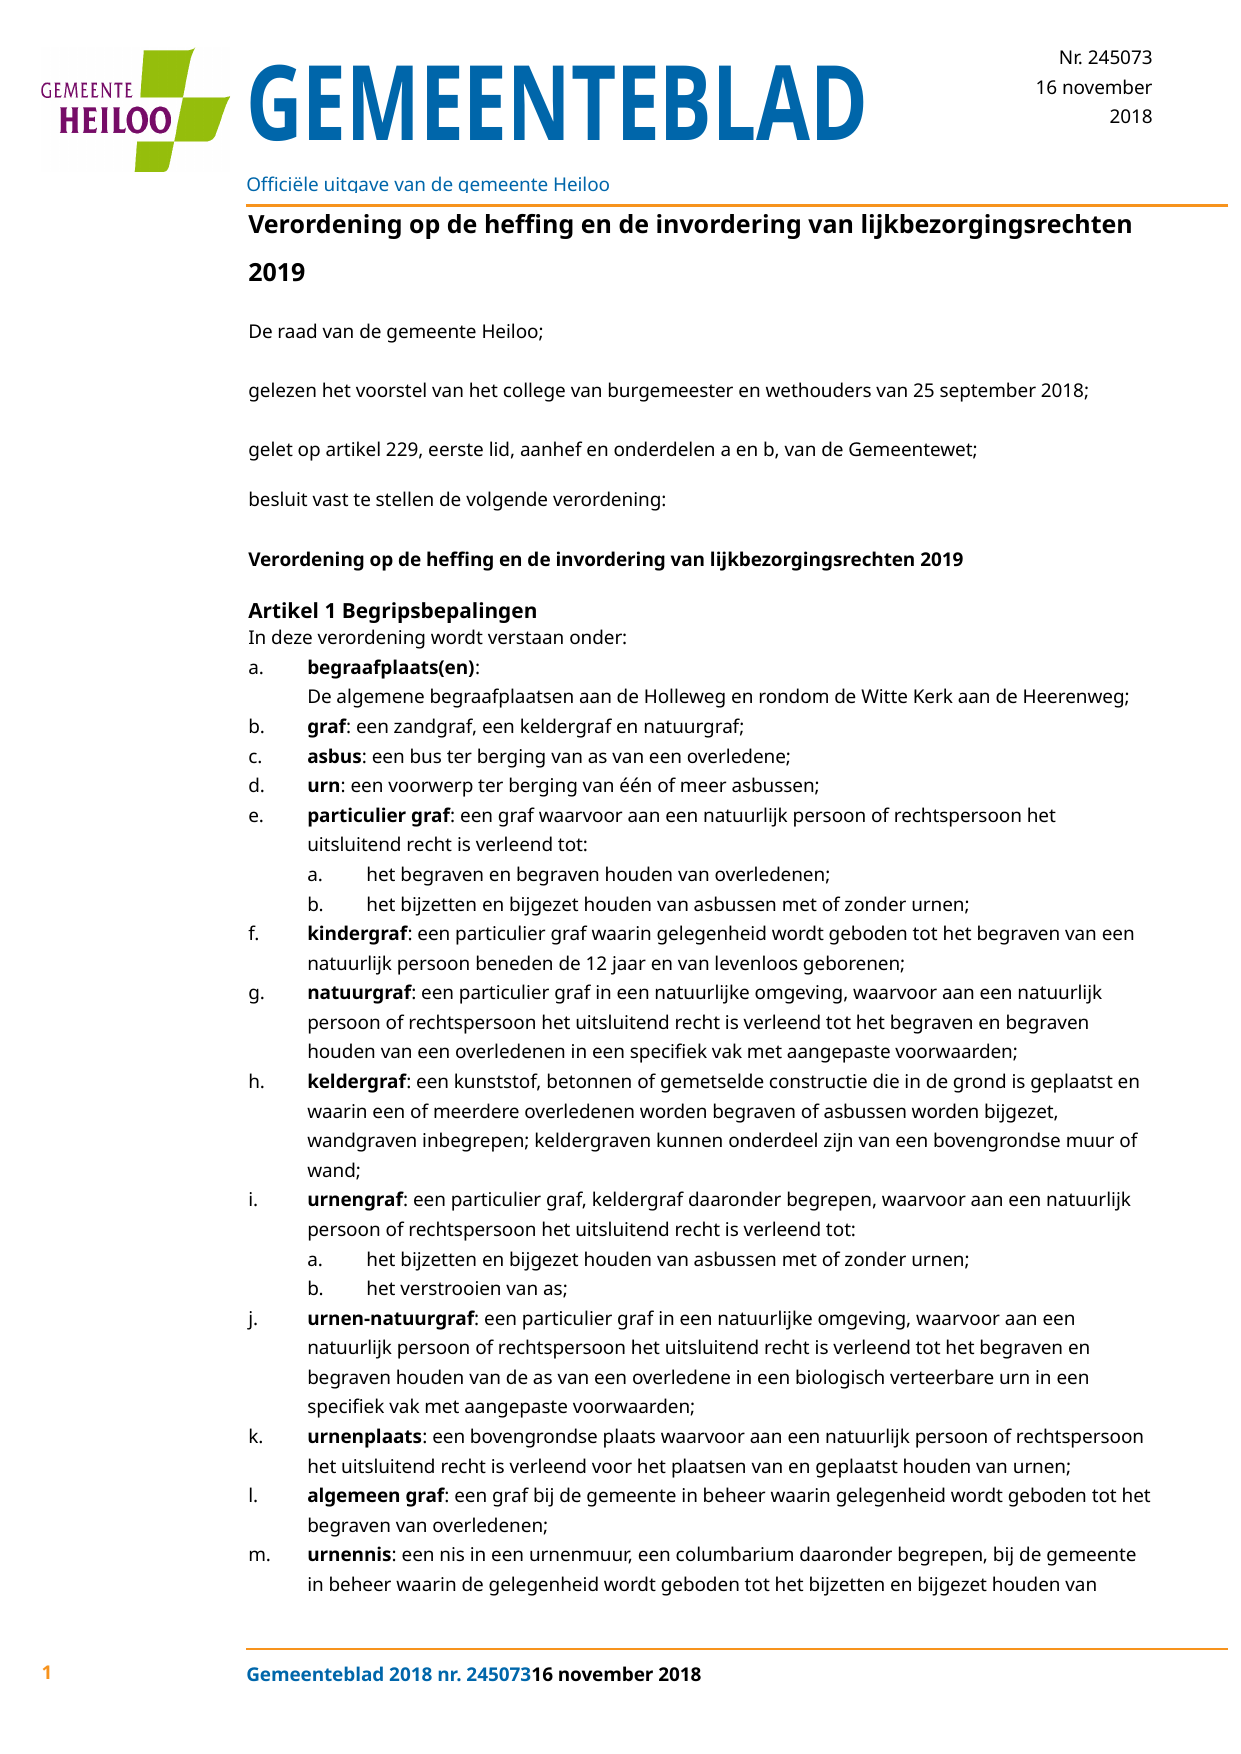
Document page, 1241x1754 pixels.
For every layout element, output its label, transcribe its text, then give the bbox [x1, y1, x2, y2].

list urn: een voorwerp ter berging van één of meer asbussen; [248, 772, 1152, 798]
list het bijzetten en bijgezet houden van asbussen met of zonder urnen; [307, 1246, 1152, 1272]
list algemeen graf: een graf bij de gemeente in beheer waarin gelegenheid wordt geboden tot het begraven van overledenen; [248, 1482, 1152, 1538]
list urnenplaats: een bovengrondse plaats waarvoor aan een natuurlijk persoon of rechtspersoon het uitsluitend recht is verleend voor het plaatsen van en geplaatst houden van urnen; [248, 1423, 1152, 1479]
list asbus: een bus ter berging van as van een overledene; [248, 743, 1152, 769]
text Verordening op de heffing en de invordering van lijkbezorgingsrechten 2019 [248, 207, 1152, 288]
list particulier graf: een graf waarvoor aan een natuurlijk persoon of rechtspersoon het uitsluitend recht is verleend tot: [248, 802, 1152, 857]
picture [41, 47, 231, 172]
list urnengraf: een particulier graf, keldergraf daaronder begrepen, waarvoor aan een natuurlijk persoon of rechtspersoon het uitsluitend recht is verleend tot: [248, 1187, 1152, 1242]
text De raad van de gemeente Heiloo; [248, 318, 1152, 344]
list het bijzetten en bijgezet houden van asbussen met of zonder urnen; [307, 891, 1152, 917]
list kindergraf: een particulier graf waarin gelegenheid wordt geboden tot het begraven van een natuurlijk persoon beneden de 12 jaar en van levenloos geborenen; [248, 920, 1152, 976]
text In deze verordening wordt verstaan onder: [248, 624, 1152, 650]
text gelezen het voorstel van het college van burgemeester en wethouders van 25 september 2018; [248, 377, 1152, 403]
text Artikel 1 Begripsbepalingen [248, 596, 1152, 624]
list urnennis: een nis in een urnenmuur, een columbarium daaronder begrepen, bij de gemeente in beheer waarin de gelegenheid wordt geboden tot het bijzetten en bijgezet houden van [248, 1542, 1152, 1597]
list graf: een zandgraf, een keldergraf en natuurgraf; [248, 713, 1152, 739]
list het verstrooien van as; [307, 1275, 1152, 1301]
list urnen-natuurgraf: een particulier graf in een natuurlijke omgeving, waarvoor aan een natuurlijk persoon of rechtspersoon het uitsluitend recht is verleend tot het begraven en begraven houden van de as van een overledene in een biologisch verteerbare urn in een specifiek vak met aangepaste voorwaarden; [248, 1305, 1152, 1419]
list begraafplaats(en): [248, 654, 1152, 680]
list het begraven en begraven houden van overledenen; [307, 861, 1152, 887]
list keldergraf: een kunststof, betonnen of gemetselde constructie die in de grond is geplaatst en waarin een of meerdere overledenen worden begraven of asbussen worden bijgezet, wandgraven inbegrepen; keldergraven kunnen onderdeel zijn van een bovengrondse muur of wand; [248, 1068, 1152, 1183]
text besluit vast te stellen de volgende verordening: [248, 487, 1152, 512]
text Verordening op de heffing en de invordering van lijkbezorgingsrechten 2019 [248, 546, 1152, 571]
text gelet op artikel 229, eerste lid, aanhef en onderdelen a en b, van de Gemeentewet; [248, 436, 1152, 462]
list De algemene begraafplaatsen aan de Holleweg en rondom de Witte Kerk aan de Heerenweg; [248, 684, 1152, 709]
list natuurgraf: een particulier graf in een natuurlijke omgeving, waarvoor aan een natuurlijk persoon of rechtspersoon het uitsluitend recht is verleend tot het begraven en begraven houden van een overledenen in een specifiek vak met aangepaste voorwaarden; [248, 979, 1152, 1064]
